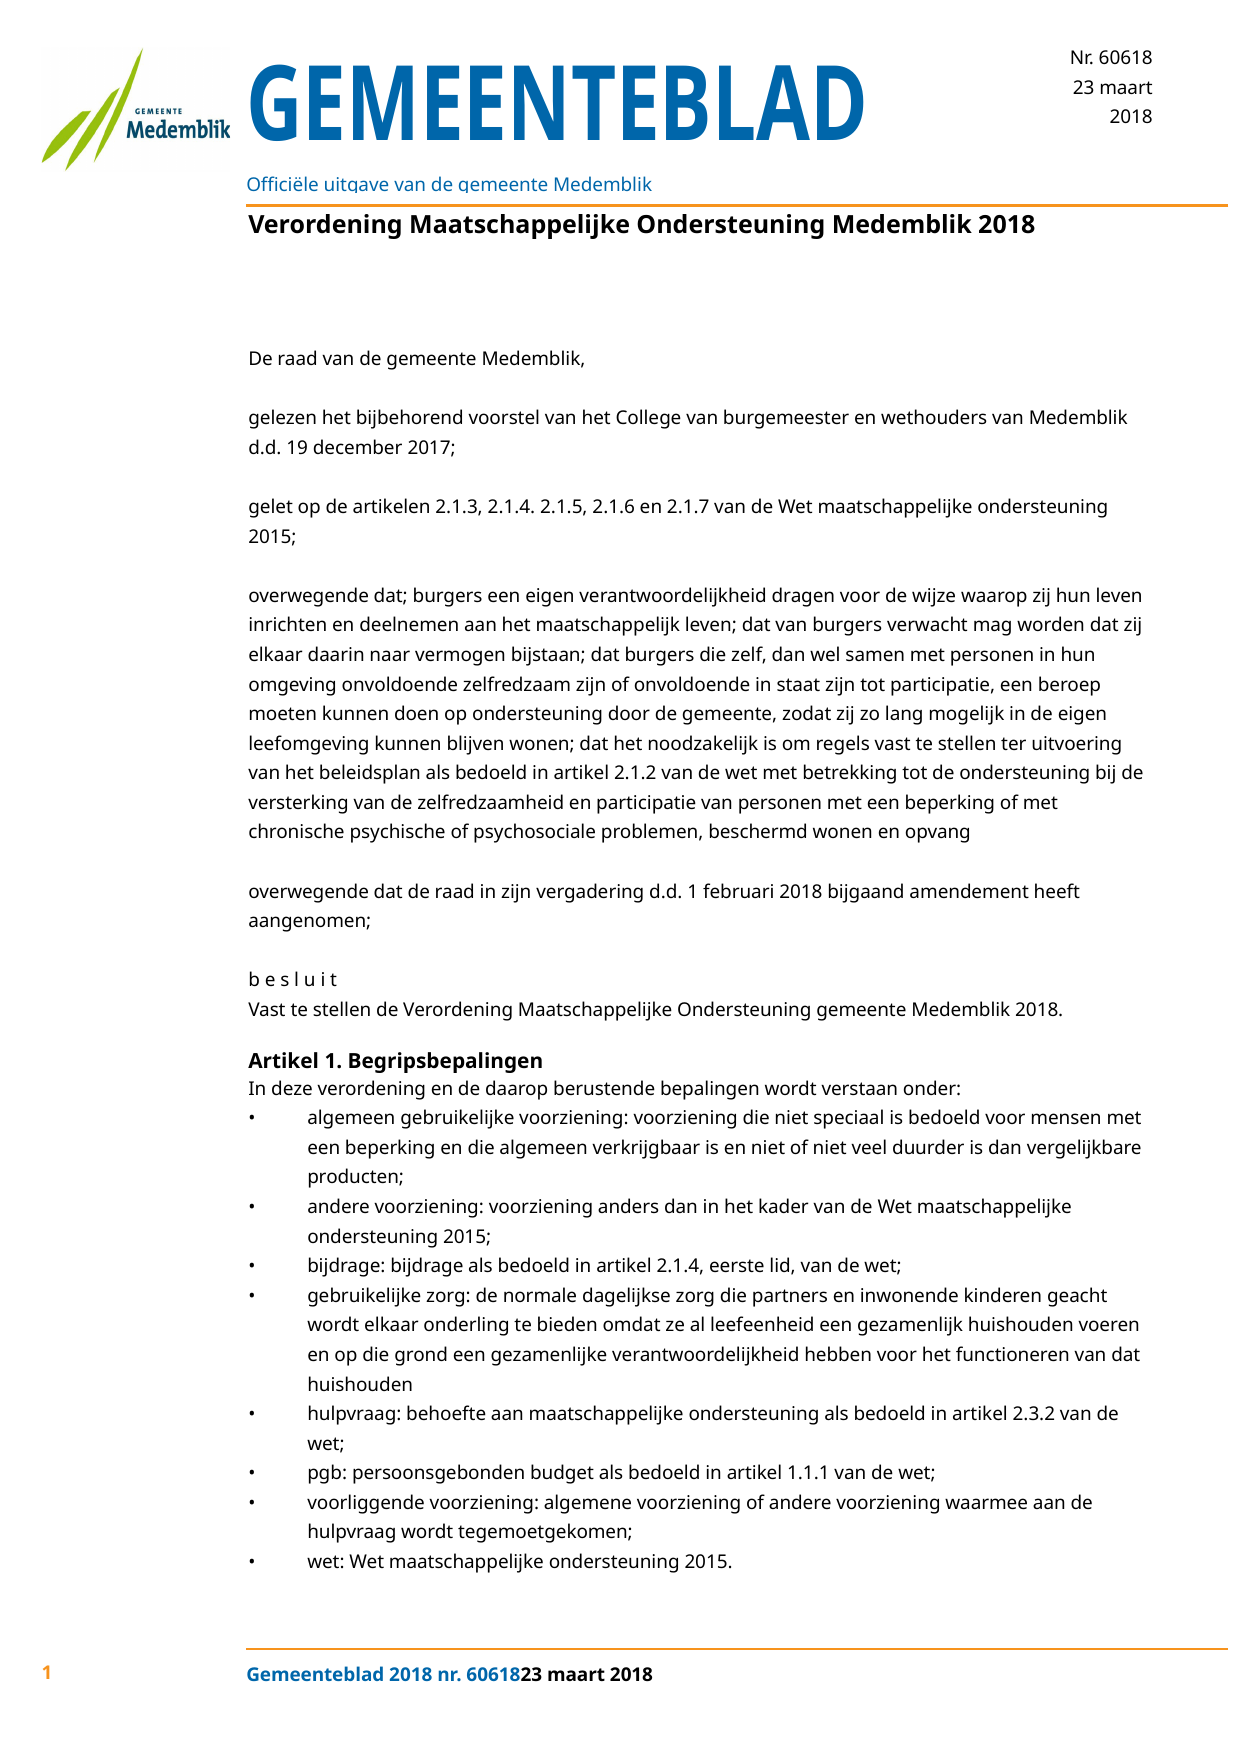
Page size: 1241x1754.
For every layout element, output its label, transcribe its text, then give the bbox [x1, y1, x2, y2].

list bijdrage: bijdrage als bedoeld in artikel 2.1.4, eerste lid, van de wet; [248, 1252, 1152, 1278]
text overwegende dat de raad in zijn vergadering d.d. 1 februari 2018 bijgaand amendement heeft aangenomen; [248, 878, 1152, 933]
text Verordening Maatschappelijke Ondersteuning Medemblik 2018 [248, 207, 1152, 241]
list wet: Wet maatschappelijke ondersteuning 2015. [248, 1548, 1152, 1574]
text In deze verordening en de daarop berustende bepalingen wordt verstaan onder: [248, 1075, 1152, 1101]
text overwegende dat; burgers een eigen verantwoordelijkheid dragen voor de wijze waarop zij hun leven inrichten en deelnemen aan het maatschappelijk leven; dat van burgers verwacht mag worden dat zij elkaar daarin naar vermogen bijstaan; dat burgers die zelf, dan wel samen met personen in hun omgeving onvoldoende zelfredzaam zijn of onvoldoende in staat zijn tot participatie, een beroep moeten kunnen doen op ondersteuning door de gemeente, zodat zij zo lang mogelijk in de eigen leefomgeving kunnen blijven wonen; dat het noodzakelijk is om regels vast te stellen ter uitvoering van het beleidsplan als bedoeld in artikel 2.1.2 van de wet met betrekking tot de ondersteuning bij de versterking van de zelfredzaamheid en participatie van personen met een beperking of met chronische psychische of psychosociale problemen, beschermd wonen en opvang [248, 582, 1152, 844]
list andere voorziening: voorziening anders dan in het kader van de Wet maatschappelijke ondersteuning 2015; [248, 1193, 1152, 1249]
list gebruikelijke zorg: de normale dagelijkse zorg die partners en inwonende kinderen geacht wordt elkaar onderling te bieden omdat ze al leefeenheid een gezamenlijk huishouden voeren en op die grond een gezamenlijke verantwoordelijkheid hebben voor het functioneren van dat huishouden [248, 1282, 1152, 1397]
list algemeen gebruikelijke voorziening: voorziening die niet speciaal is bedoeld voor mensen met een beperking en die algemeen verkrijgbaar is en niet of niet veel duurder is dan vergelijkbare producten; [248, 1104, 1152, 1189]
list hulpvraag: behoefte aan maatschappelijke ondersteuning als bedoeld in artikel 2.3.2 van de wet; [248, 1400, 1152, 1456]
text Artikel 1. Begripsbepalingen [248, 1047, 1152, 1075]
text De raad van de gemeente Medemblik, [248, 345, 1152, 371]
list pgb: persoonsgebonden budget als bedoeld in artikel 1.1.1 van de wet; [248, 1459, 1152, 1485]
text b e s l u i t [248, 967, 1152, 992]
list voorliggende voorziening: algemene voorziening of andere voorziening waarmee aan de hulpvraag wordt tegemoetgekomen; [248, 1489, 1152, 1544]
text gelet op de artikelen 2.1.3, 2.1.4. 2.1.5, 2.1.6 en 2.1.7 van de Wet maatschappelijke ondersteuning 2015; [248, 493, 1152, 548]
text Vast te stellen de Verordening Maatschappelijke Ondersteuning gemeente Medemblik 2018. [248, 996, 1152, 1022]
picture [41, 47, 231, 172]
text gelezen het bijbehorend voorstel van het College van burgemeester en wethouders van Medemblik d.d. 19 december 2017; [248, 404, 1152, 460]
